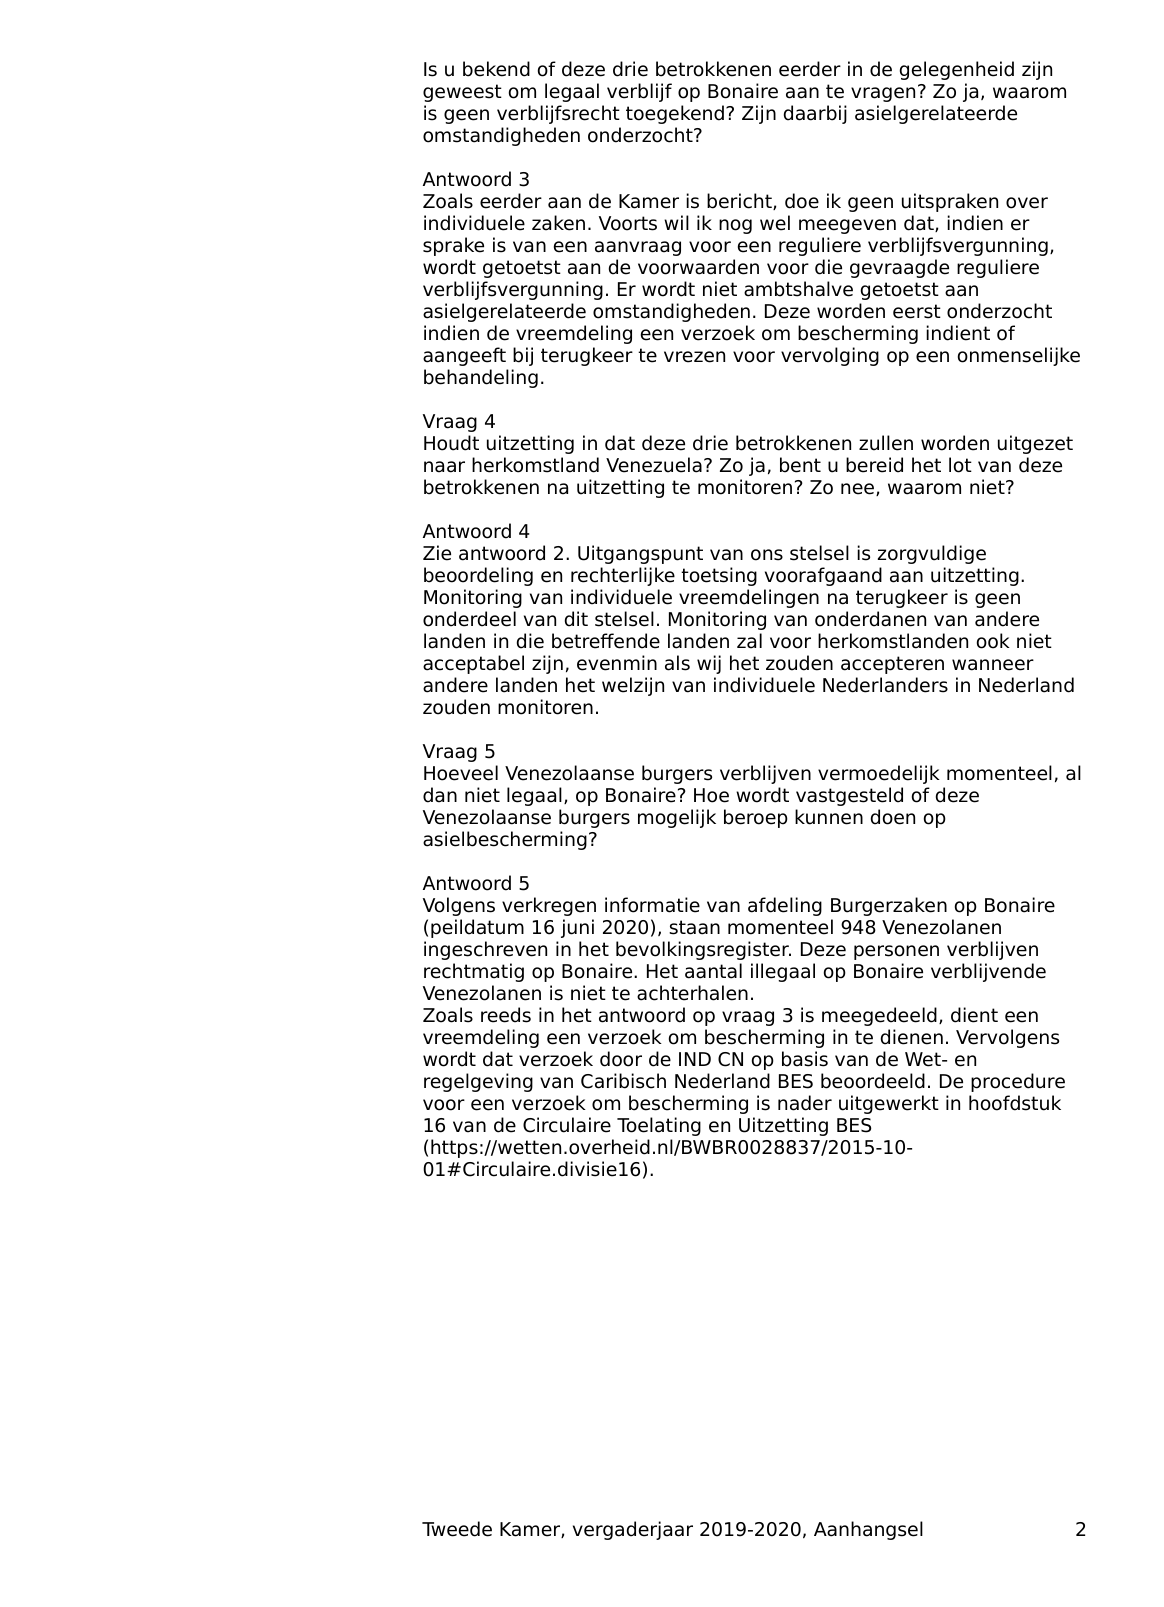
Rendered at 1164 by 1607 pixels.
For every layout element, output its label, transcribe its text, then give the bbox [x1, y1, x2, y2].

text Vraag 5 [422, 741, 1087, 763]
text Antwoord 4 [422, 521, 1087, 543]
text Hoeveel Venezolaanse burgers verblijven vermoedelijk momenteel, al dan niet legaal, op Bonaire? Hoe wordt vastgesteld of deze Venezolaanse burgers mogelijk beroep kunnen doen op asielbescherming? [422, 763, 1087, 851]
text Zoals reeds in het antwoord op vraag 3 is meegedeeld, dient een vreemdeling een verzoek om bescherming in te dienen. Vervolgens wordt dat verzoek door de IND CN op basis van de Wet- en regelgeving van Caribisch Nederland BES beoordeeld. De procedure voor een verzoek om bescherming is nader uitgewerkt in hoofdstuk 16 van de Circulaire Toelating en Uitzetting BES (https://wetten.overheid.nl/BWBR0028837/2015-10-01#Circulaire.divisie16). [422, 1005, 1087, 1181]
text Antwoord 3 [422, 169, 1087, 191]
text Zoals eerder aan de Kamer is bericht, doe ik geen uitspraken over individuele zaken. Voorts wil ik nog wel meegeven dat, indien er sprake is van een aanvraag voor een reguliere verblijfsvergunning, wordt getoetst aan de voorwaarden voor die gevraagde reguliere verblijfsvergunning. Er wordt niet ambtshalve getoetst aan asielgerelateerde omstandigheden. Deze worden eerst onderzocht indien de vreemdeling een verzoek om bescherming indient of aangeeft bij terugkeer te vrezen voor vervolging op een onmenselijke behandeling. [422, 191, 1087, 389]
text Zie antwoord 2. Uitgangspunt van ons stelsel is zorgvuldige beoordeling en rechterlijke toetsing voorafgaand aan uitzetting. Monitoring van individuele vreemdelingen na terugkeer is geen onderdeel van dit stelsel. Monitoring van onderdanen van andere landen in die betreffende landen zal voor herkomstlanden ook niet acceptabel zijn, evenmin als wij het zouden accepteren wanneer andere landen het welzijn van individuele Nederlanders in Nederland zouden monitoren. [422, 543, 1087, 719]
text Volgens verkregen informatie van afdeling Burgerzaken op Bonaire (peildatum 16 juni 2020), staan momenteel 948 Venezolanen ingeschreven in het bevolkingsregister. Deze personen verblijven rechtmatig op Bonaire. Het aantal illegaal op Bonaire verblijvende Venezolanen is niet te achterhalen. [422, 895, 1087, 1005]
text Antwoord 5 [422, 873, 1087, 895]
text Houdt uitzetting in dat deze drie betrokkenen zullen worden uitgezet naar herkomstland Venezuela? Zo ja, bent u bereid het lot van deze betrokkenen na uitzetting te monitoren? Zo nee, waarom niet? [422, 433, 1087, 499]
text Vraag 4 [422, 411, 1087, 433]
text Is u bekend of deze drie betrokkenen eerder in de gelegenheid zijn geweest om legaal verblijf op Bonaire aan te vragen? Zo ja, waarom is geen verblijfsrecht toegekend? Zijn daarbij asielgerelateerde omstandigheden onderzocht? [422, 59, 1087, 147]
